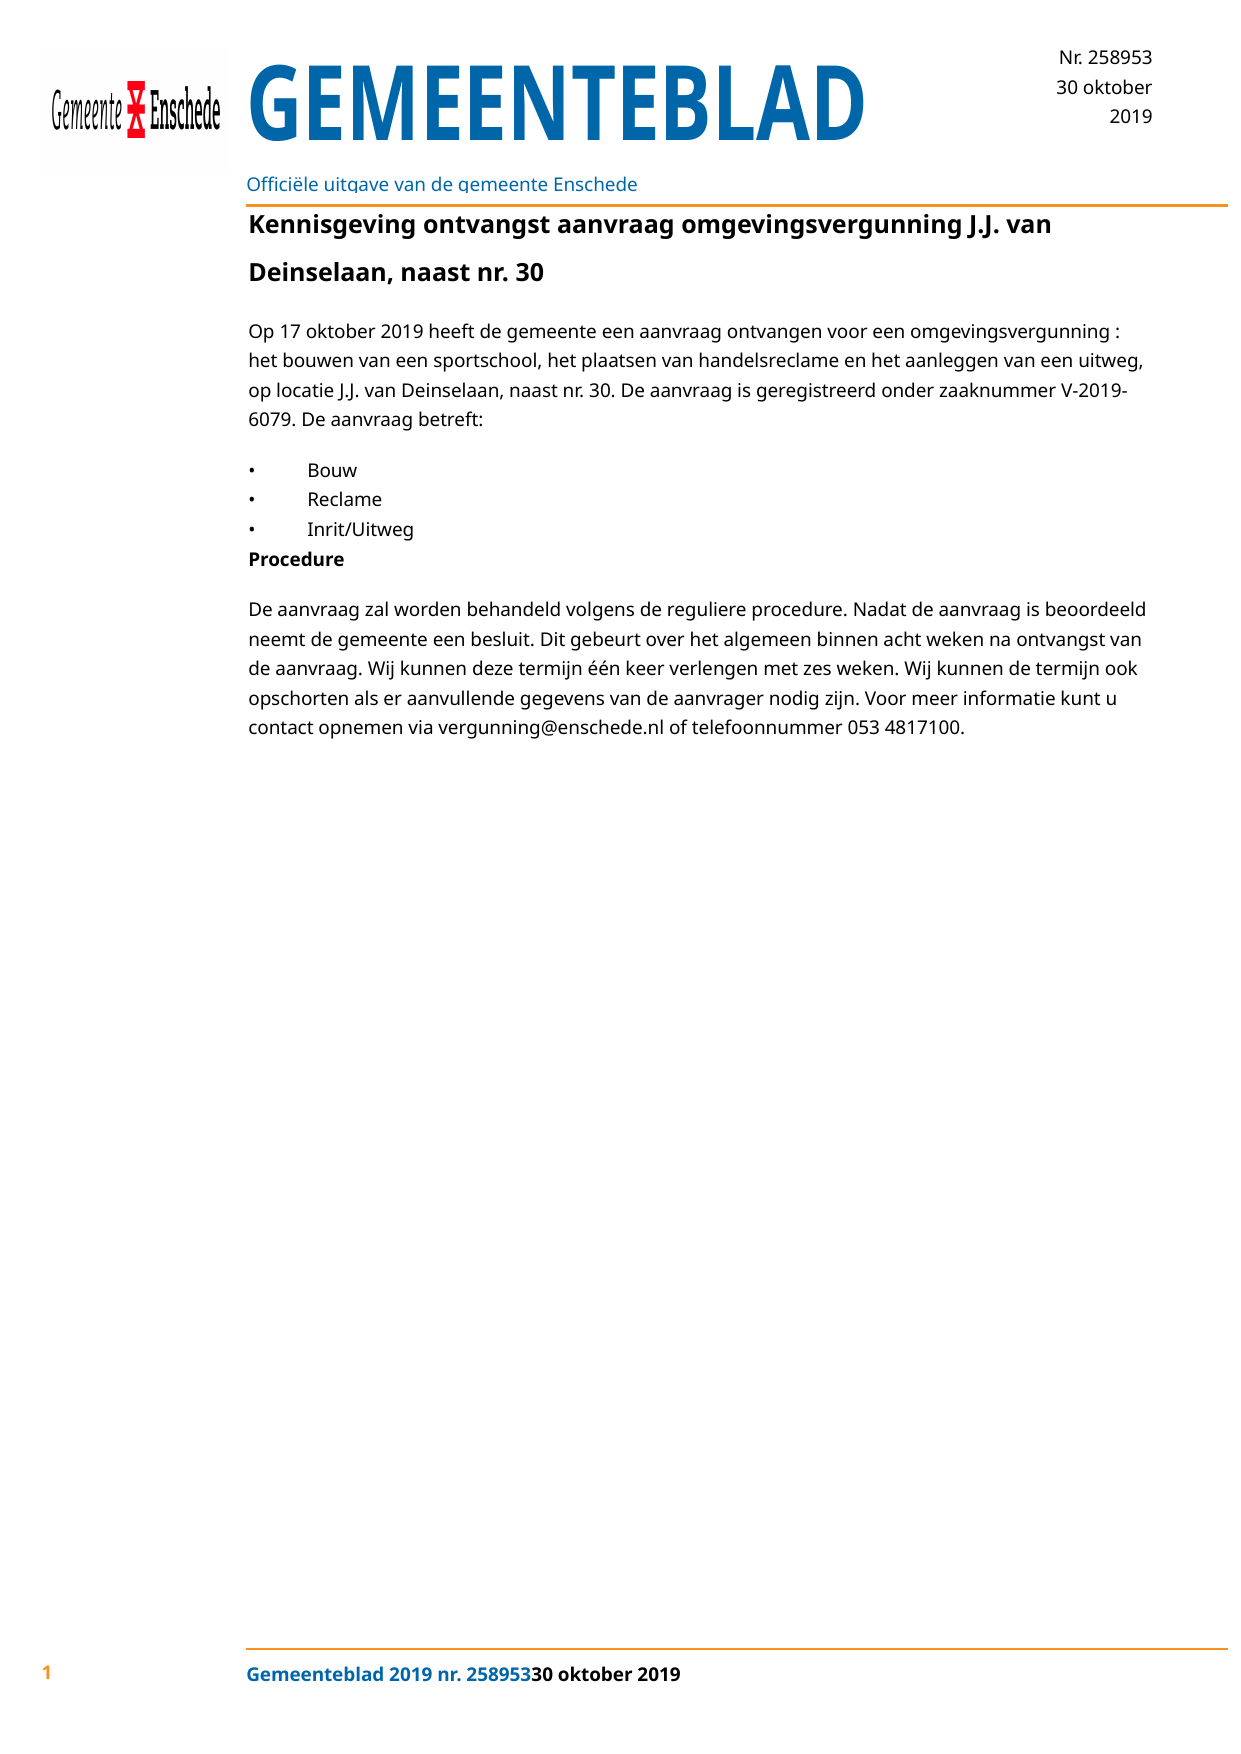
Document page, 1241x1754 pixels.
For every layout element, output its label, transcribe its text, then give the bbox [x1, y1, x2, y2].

list Bouw [248, 457, 1152, 483]
text Kennisgeving ontvangst aanvraag omgevingsvergunning J.J. van Deinselaan, naast nr. 30 [248, 207, 1152, 288]
list Inrit/Uitweg [248, 516, 1152, 542]
text De aanvraag zal worden behandeld volgens de reguliere procedure. Nadat de aanvraag is beoordeeld neemt de gemeente een besluit. Dit gebeurt over het algemeen binnen acht weken na ontvangst van de aanvraag. Wij kunnen deze termijn één keer verlengen met zes weken. Wij kunnen de termijn ook opschorten als er aanvullende gegevens van de aanvrager nodig zijn. Voor meer informatie kunt u contact opnemen via vergunning@enschede.nl of telefoonnummer 053 4817100. [248, 596, 1152, 740]
text Procedure [248, 546, 1152, 572]
text Op 17 oktober 2019 heeft de gemeente een aanvraag ontvangen voor een omgevingsvergunning : het bouwen van een sportschool, het plaatsen van handelsreclame en het aanleggen van een uitweg, op locatie J.J. van Deinselaan, naast nr. 30. De aanvraag is geregistreerd onder zaaknummer V-2019-6079. De aanvraag betreft: [248, 318, 1152, 432]
picture [41, 47, 231, 172]
list Reclame [248, 487, 1152, 512]
